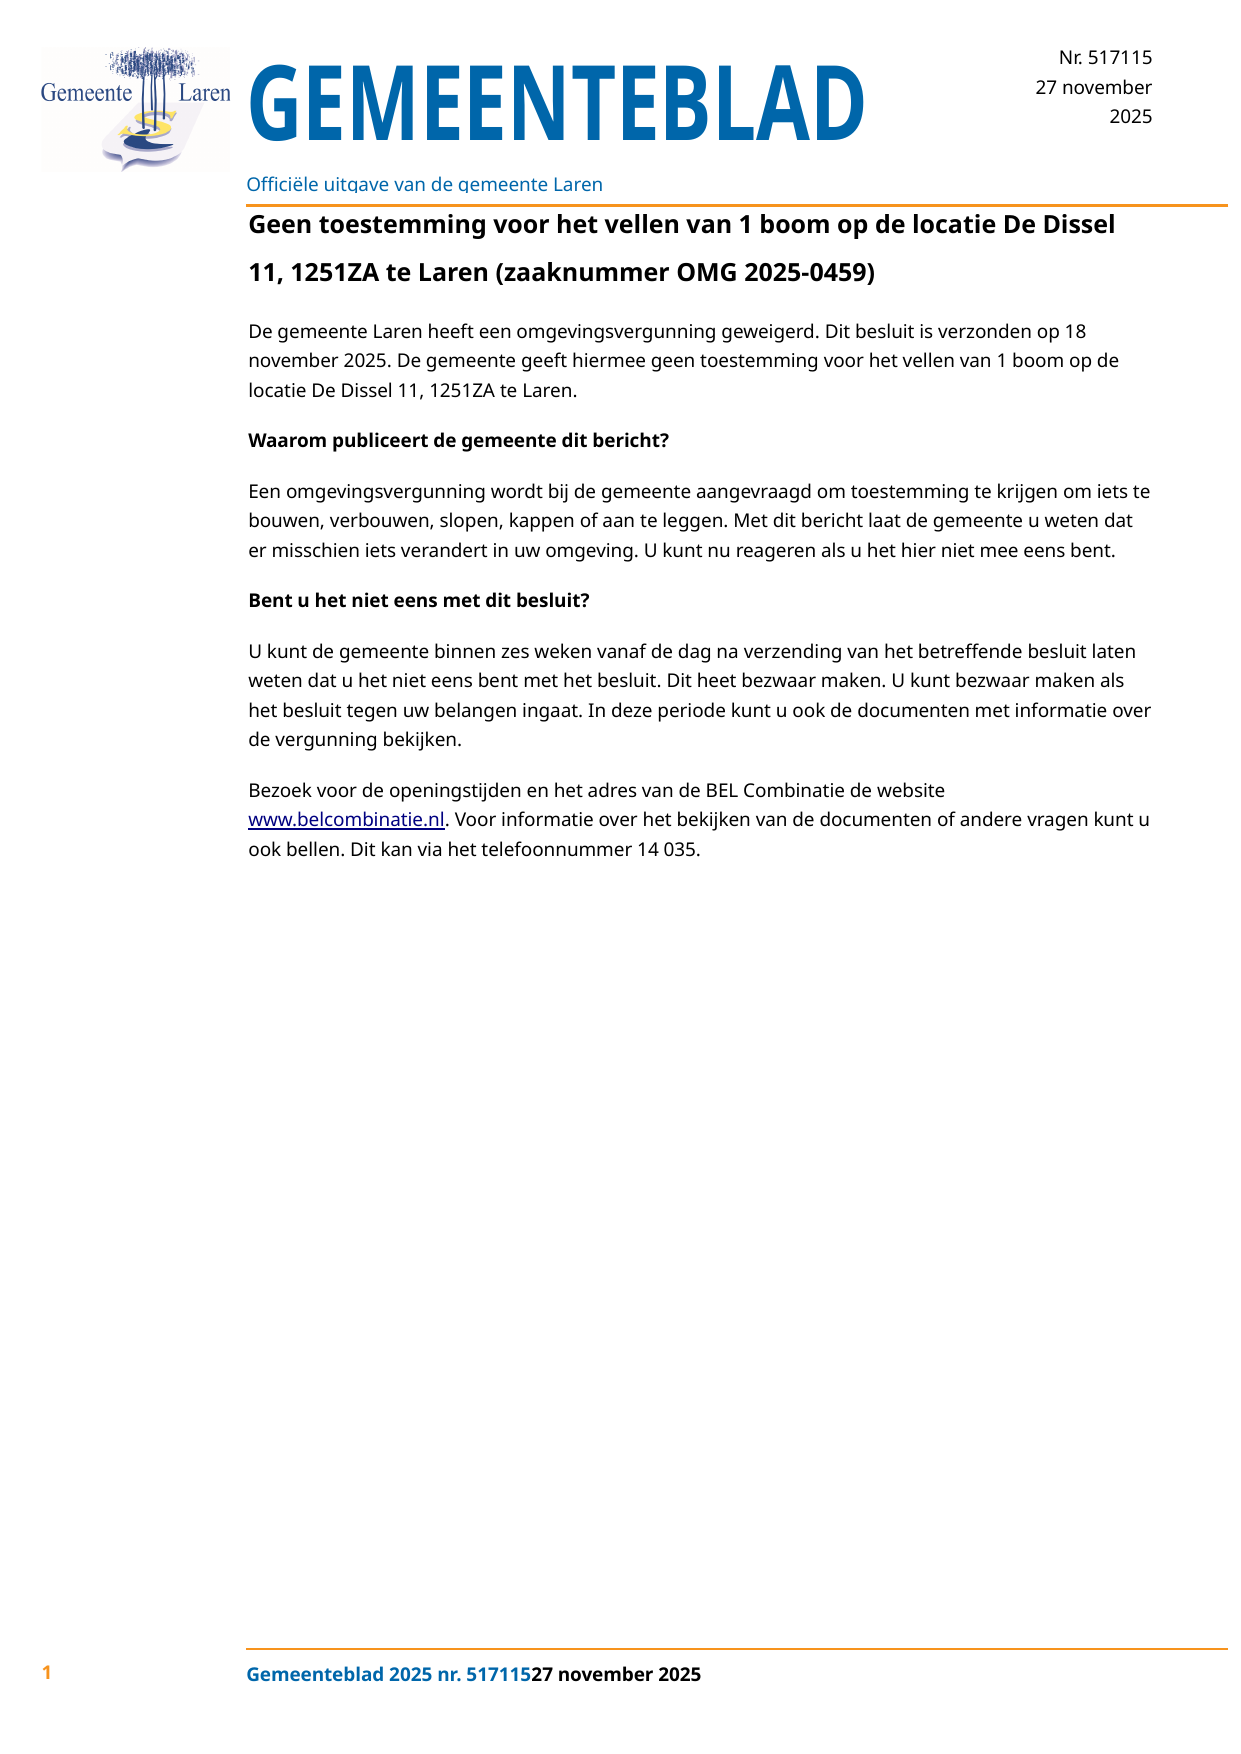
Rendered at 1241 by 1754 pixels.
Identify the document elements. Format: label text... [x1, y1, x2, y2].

text U kunt de gemeente binnen zes weken vanaf de dag na verzending van het betreffende besluit laten weten dat u het niet eens bent met het besluit. Dit heet bezwaar maken. U kunt bezwaar maken als het besluit tegen uw belangen ingaat. In deze periode kunt u ook de documenten met informatie over de vergunning bekijken. [248, 638, 1152, 752]
text Bezoek voor de openingstijden en het adres van de BEL Combinatie de website www.belcombinatie.nl. Voor informatie over het bekijken van de documenten of andere vragen kunt u ook bellen. Dit kan via het telefoonnummer 14 035. [248, 777, 1152, 862]
picture [41, 47, 231, 172]
text Een omgevingsvergunning wordt bij de gemeente aangevraagd om toestemming te krijgen om iets te bouwen, verbouwen, slopen, kappen of aan te leggen. Met dit bericht laat de gemeente u weten dat er misschien iets verandert in uw omgeving. U kunt nu reageren als u het hier niet mee eens bent. [248, 478, 1152, 563]
text Waarom publiceert de gemeente dit bericht? [248, 427, 1152, 453]
text Bent u het niet eens met dit besluit? [248, 587, 1152, 613]
text Geen toestemming voor het vellen van 1 boom op de locatie De Dissel 11, 1251ZA te Laren (zaaknummer OMG 2025-0459) [248, 207, 1152, 288]
text De gemeente Laren heeft een omgevingsvergunning geweigerd. Dit besluit is verzonden op 18 november 2025. De gemeente geeft hiermee geen toestemming voor het vellen van 1 boom op de locatie De Dissel 11, 1251ZA te Laren. [248, 318, 1152, 403]
